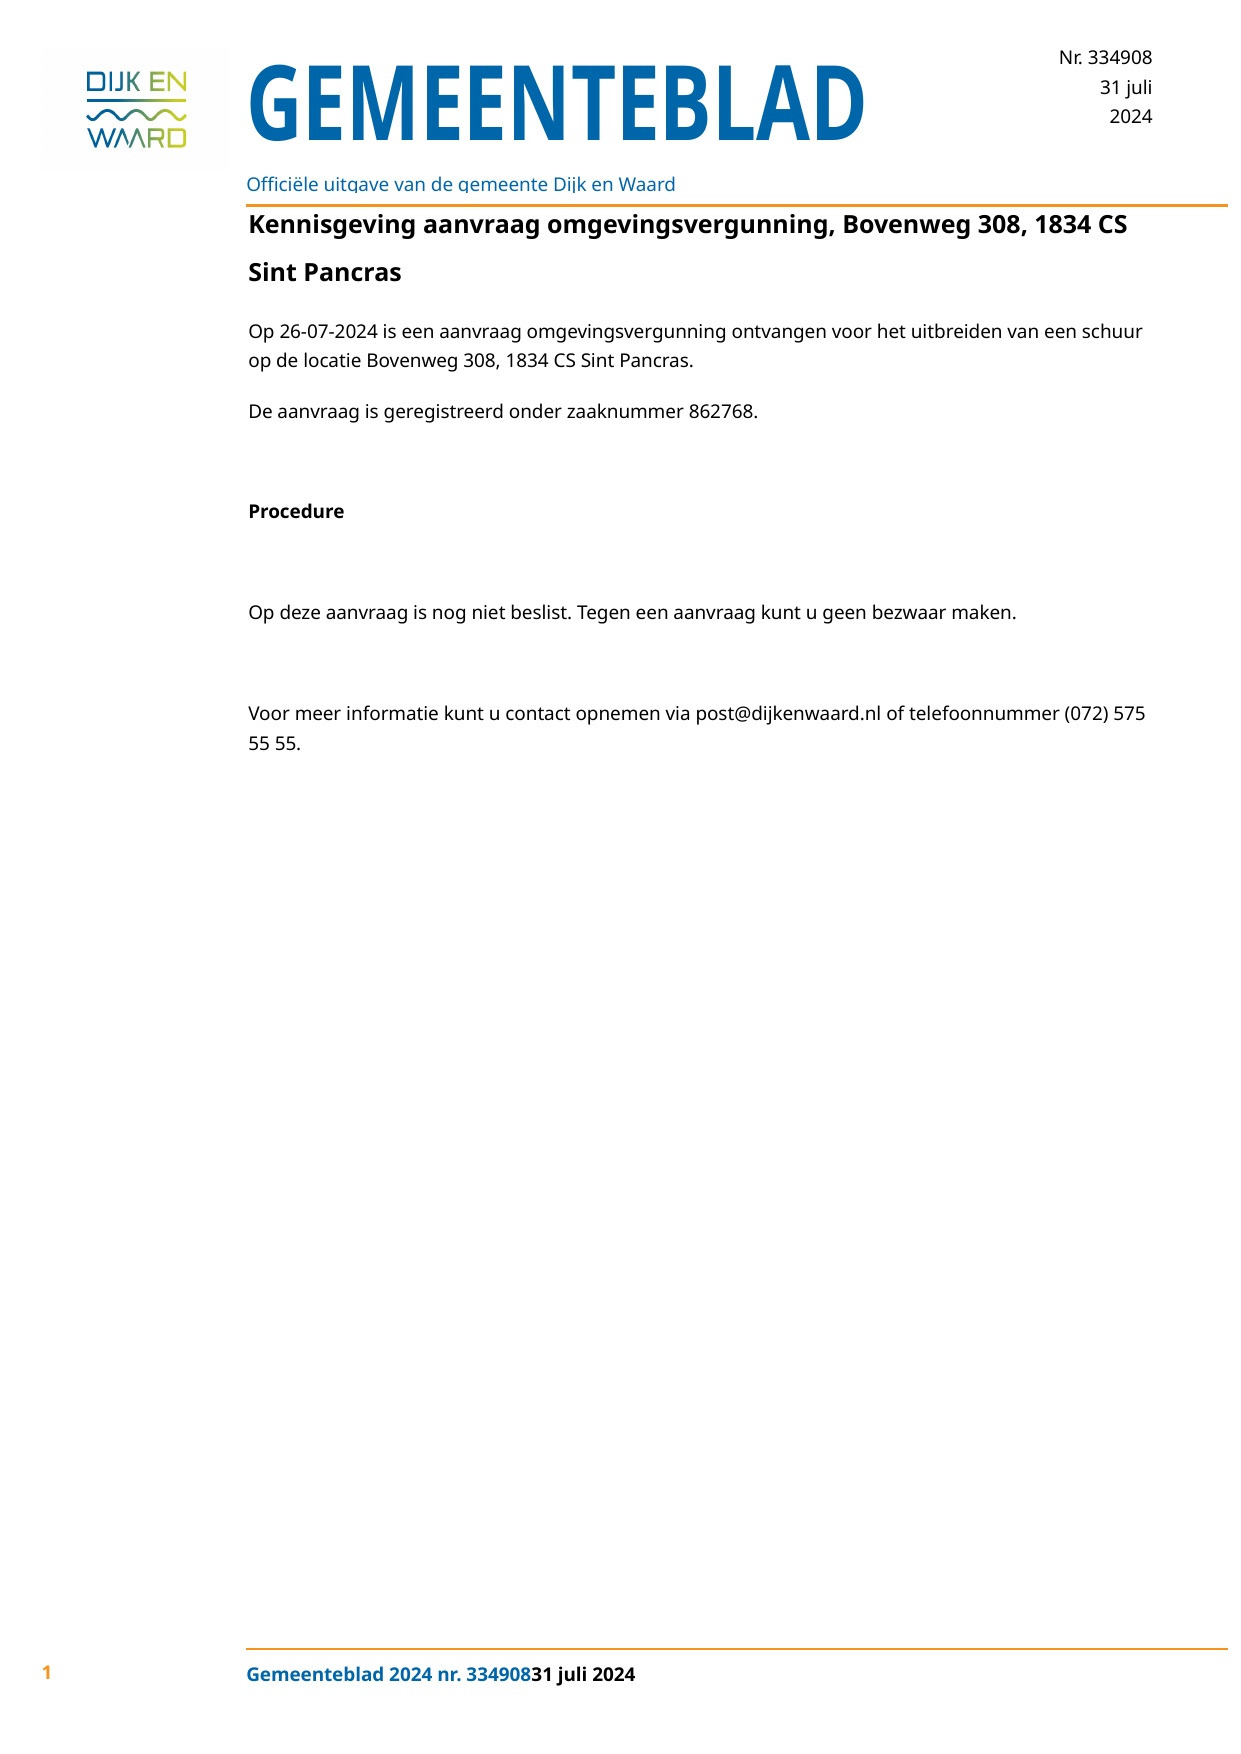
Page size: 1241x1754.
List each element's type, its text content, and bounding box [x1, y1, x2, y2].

text Procedure [248, 499, 1152, 524]
text Kennisgeving aanvraag omgevingsvergunning, Bovenweg 308, 1834 CS Sint Pancras [248, 207, 1152, 288]
text Op 26-07-2024 is een aanvraag omgevingsvergunning ontvangen voor het uitbreiden van een schuur op de locatie Bovenweg 308, 1834 CS Sint Pancras. [248, 318, 1152, 373]
text Op deze aanvraag is nog niet beslist. Tegen een aanvraag kunt u geen bezwaar maken. [248, 599, 1152, 625]
text Voor meer informatie kunt u contact opnemen via post@dijkenwaard.nl of telefoonnummer (072) 575 55 55. [248, 700, 1152, 756]
picture [41, 47, 231, 172]
text De aanvraag is geregistreerd onder zaaknummer 862768. [248, 398, 1152, 424]
